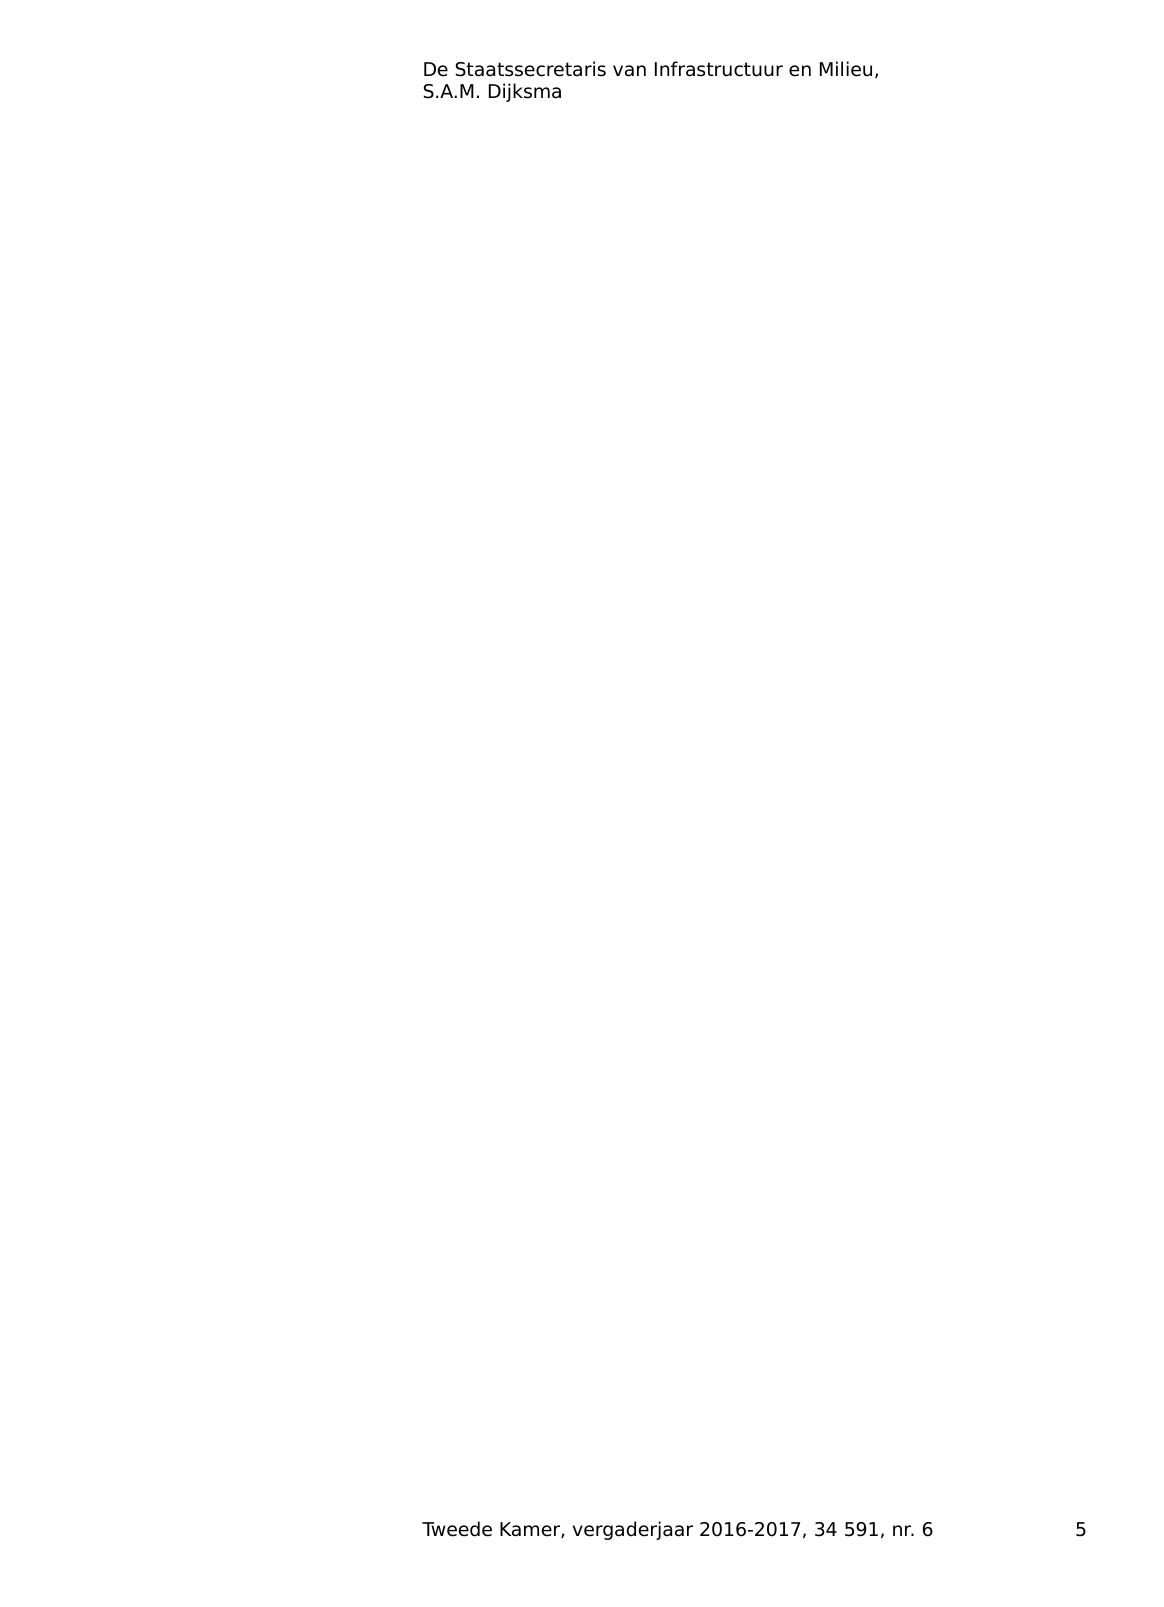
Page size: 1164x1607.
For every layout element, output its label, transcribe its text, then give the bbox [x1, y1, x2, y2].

text De Staatssecretaris van Infrastructuur en Milieu, S.A.M. Dijksma [422, 59, 1087, 103]
